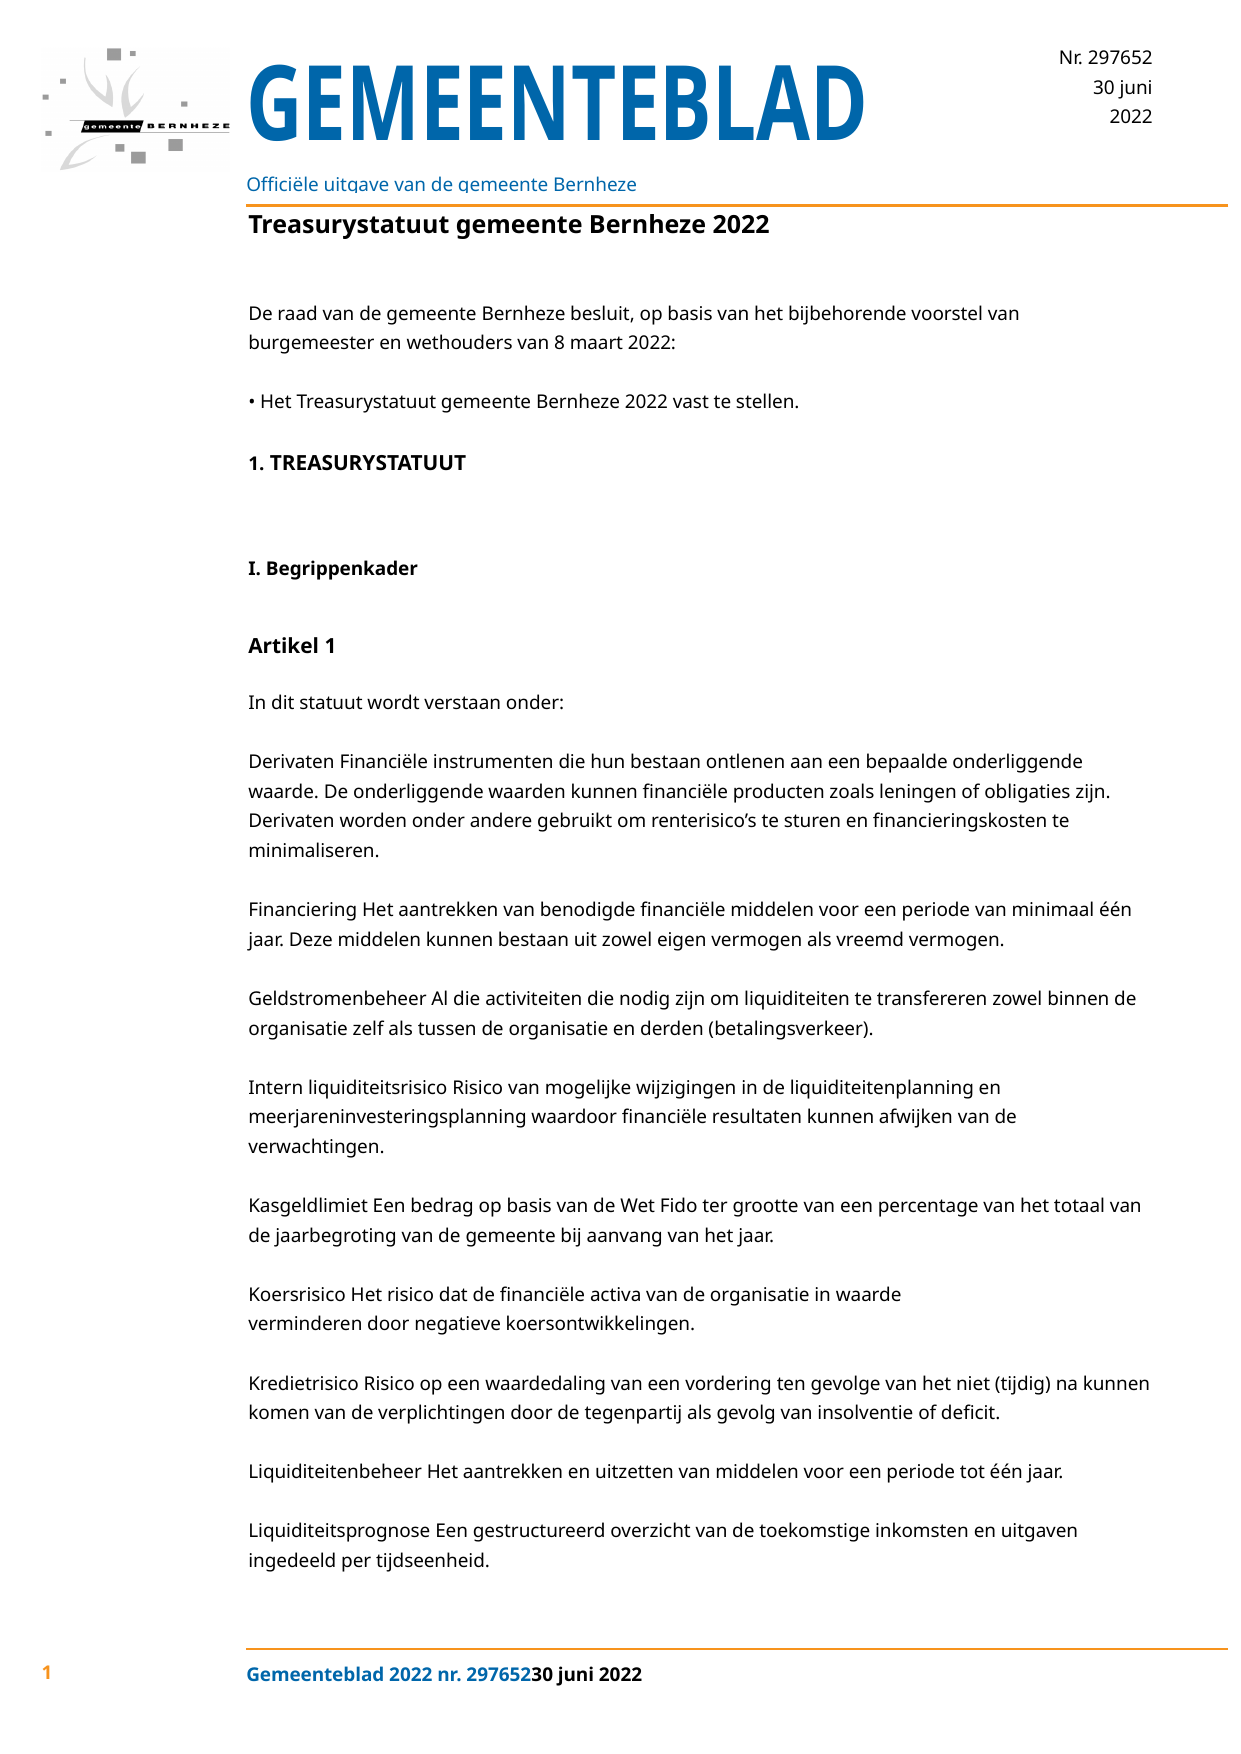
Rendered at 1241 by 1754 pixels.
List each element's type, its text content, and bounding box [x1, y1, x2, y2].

text Koersrisico Het risico dat de financiële activa van de organisatie in waarde [248, 1281, 1152, 1307]
text Treasurystatuut gemeente Bernheze 2022 [248, 207, 1152, 241]
text verminderen door negatieve koersontwikkelingen. [248, 1311, 1152, 1336]
text Liquiditeitenbeheer Het aantrekken en uitzetten van middelen voor een periode tot één jaar. [248, 1458, 1152, 1484]
text Derivaten Financiële instrumenten die hun bestaan ontlenen aan een bepaalde onderliggende waarde. De onderliggende waarden kunnen financiële producten zoals leningen of obligaties zijn. Derivaten worden onder andere gebruikt om renterisico’s te sturen en financieringskosten te minimaliseren. [248, 748, 1152, 863]
text In dit statuut wordt verstaan onder: [248, 689, 1152, 715]
text Liquiditeitsprognose Een gestructureerd overzicht van de toekomstige inkomsten en uitgaven ingedeeld per tijdseenheid. [248, 1518, 1152, 1573]
text Kredietrisico Risico op een waardedaling van een vordering ten gevolge van het niet (tijdig) na kunnen komen van de verplichtingen door de tegenpartij als gevolg van insolventie of deficit. [248, 1370, 1152, 1425]
text I. Begrippenkader [248, 555, 1152, 581]
text De raad van de gemeente Bernheze besluit, op basis van het bijbehorende voorstel van [248, 300, 1152, 326]
text Geldstromenbeheer Al die activiteiten die nodig zijn om liquiditeiten te transfereren zowel binnen de organisatie zelf als tussen de organisatie en derden (betalingsverkeer). [248, 985, 1152, 1040]
text Artikel 1 [248, 631, 1152, 660]
text burgemeester en wethouders van 8 maart 2022: [248, 329, 1152, 355]
text • Het Treasurystatuut gemeente Bernheze 2022 vast te stellen. [248, 389, 1152, 414]
text Financiering Het aantrekken van benodigde financiële middelen voor een periode van minimaal één jaar. Deze middelen kunnen bestaan uit zowel eigen vermogen als vreemd vermogen. [248, 896, 1152, 952]
text Kasgeldlimiet Een bedrag op basis van de Wet Fido ter grootte van een percentage van het totaal van de jaarbegroting van de gemeente bij aanvang van het jaar. [248, 1192, 1152, 1247]
picture [41, 47, 231, 172]
text Intern liquiditeitsrisico Risico van mogelijke wijzigingen in de liquiditeitenplanning en meerjareninvesteringsplanning waardoor financiële resultaten kunnen afwijken van de verwachtingen. [248, 1074, 1152, 1159]
text 1. TREASURYSTATUUT [248, 448, 1152, 476]
